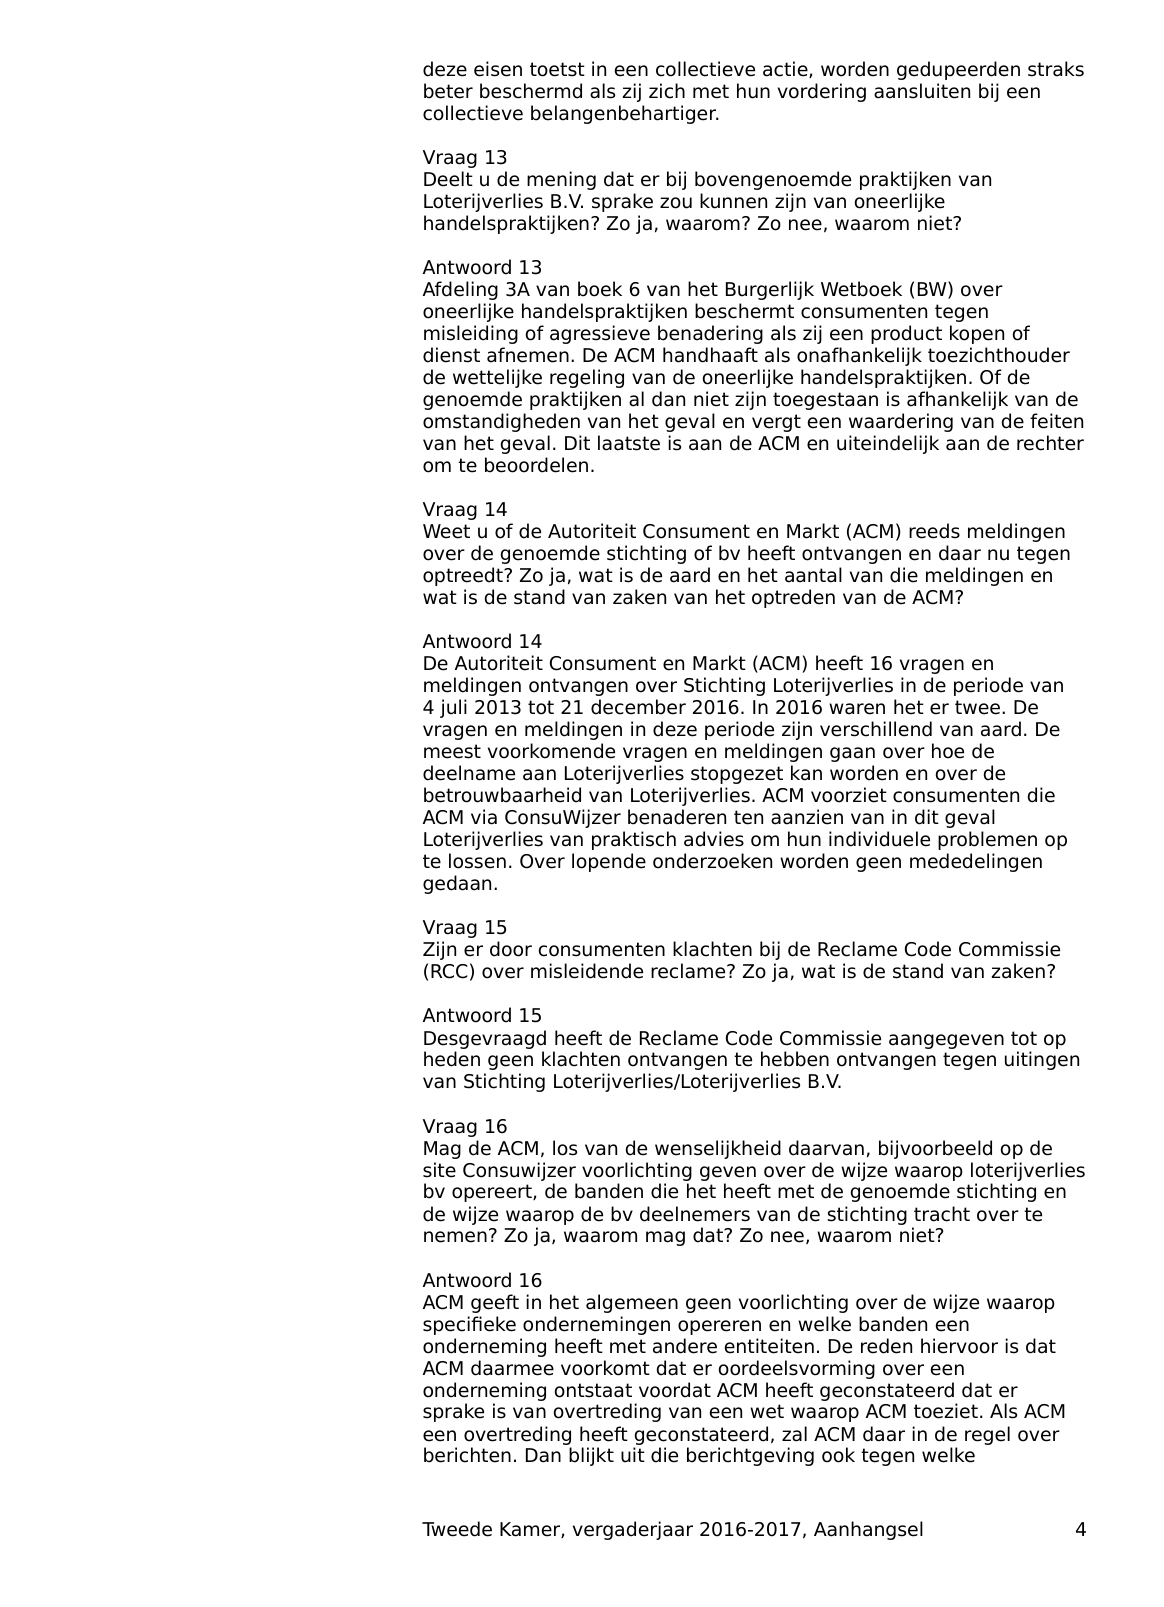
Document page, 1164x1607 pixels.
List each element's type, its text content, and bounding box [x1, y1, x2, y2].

text Desgevraagd heeft de Reclame Code Commissie aangegeven tot op heden geen klachten ontvangen te hebben ontvangen tegen uitingen van Stichting Loterijverlies/Loterijverlies B.V. [422, 1027, 1087, 1093]
text Antwoord 13 [422, 257, 1087, 279]
text Antwoord 15 [422, 1005, 1087, 1027]
text Deelt u de mening dat er bij bovengenoemde praktijken van Loterijverlies B.V. sprake zou kunnen zijn van oneerlijke handelspraktijken? Zo ja, waarom? Zo nee, waarom niet? [422, 169, 1087, 235]
text Antwoord 14 [422, 631, 1087, 653]
text Vraag 15 [422, 917, 1087, 939]
text Antwoord 16 [422, 1269, 1087, 1292]
text Vraag 16 [422, 1116, 1087, 1137]
text Mag de ACM, los van de wenselijkheid daarvan, bijvoorbeeld op de site Consuwijzer voorlichting geven over de wijze waarop loterijverlies bv opereert, de banden die het heeft met de genoemde stichting en de wijze waarop de bv deelnemers van de stichting tracht over te nemen? Zo ja, waarom mag dat? Zo nee, waarom niet? [422, 1137, 1087, 1247]
text Zijn er door consumenten klachten bij de Reclame Code Commissie (RCC) over misleidende reclame? Zo ja, wat is de stand van zaken? [422, 939, 1087, 983]
text De Autoriteit Consument en Markt (ACM) heeft 16 vragen en meldingen ontvangen over Stichting Loterijverlies in de periode van 4 juli 2013 tot 21 december 2016. In 2016 waren het er twee. De vragen en meldingen in deze periode zijn verschillend van aard. De meest voorkomende vragen en meldingen gaan over hoe de deelname aan Loterijverlies stopgezet kan worden en over de betrouwbaarheid van Loterijverlies. ACM voorziet consumenten die ACM via ConsuWijzer benaderen ten aanzien van in dit geval Loterijverlies van praktisch advies om hun individuele problemen op te lossen. Over lopende onderzoeken worden geen mededelingen gedaan. [422, 653, 1087, 895]
text Vraag 14 [422, 499, 1087, 521]
text Weet u of de Autoriteit Consument en Markt (ACM) reeds meldingen over de genoemde stichting of bv heeft ontvangen en daar nu tegen optreedt? Zo ja, wat is de aard en het aantal van die meldingen en wat is de stand van zaken van het optreden van de ACM? [422, 521, 1087, 609]
text ACM geeft in het algemeen geen voorlichting over de wijze waarop specifieke ondernemingen opereren en welke banden een onderneming heeft met andere entiteiten. De reden hiervoor is dat ACM daarmee voorkomt dat er oordeelsvorming over een onderneming ontstaat voordat ACM heeft geconstateerd dat er sprake is van overtreding van een wet waarop ACM toeziet. Als ACM een overtreding heeft geconstateerd, zal ACM daar in de regel over berichten. Dan blijkt uit die berichtgeving ook tegen welke [422, 1292, 1087, 1467]
text deze eisen toetst in een collectieve actie, worden gedupeerden straks beter beschermd als zij zich met hun vordering aansluiten bij een collectieve belangenbehartiger. [422, 59, 1087, 125]
text Vraag 13 [422, 147, 1087, 169]
text Afdeling 3A van boek 6 van het Burgerlijk Wetboek (BW) over oneerlijke handelspraktijken beschermt consumenten tegen misleiding of agressieve benadering als zij een product kopen of dienst afnemen. De ACM handhaaft als onafhankelijk toezichthouder de wettelijke regeling van de oneerlijke handelspraktijken. Of de genoemde praktijken al dan niet zijn toegestaan is afhankelijk van de omstandigheden van het geval en vergt een waardering van de feiten van het geval. Dit laatste is aan de ACM en uiteindelijk aan de rechter om te beoordelen. [422, 279, 1087, 477]
